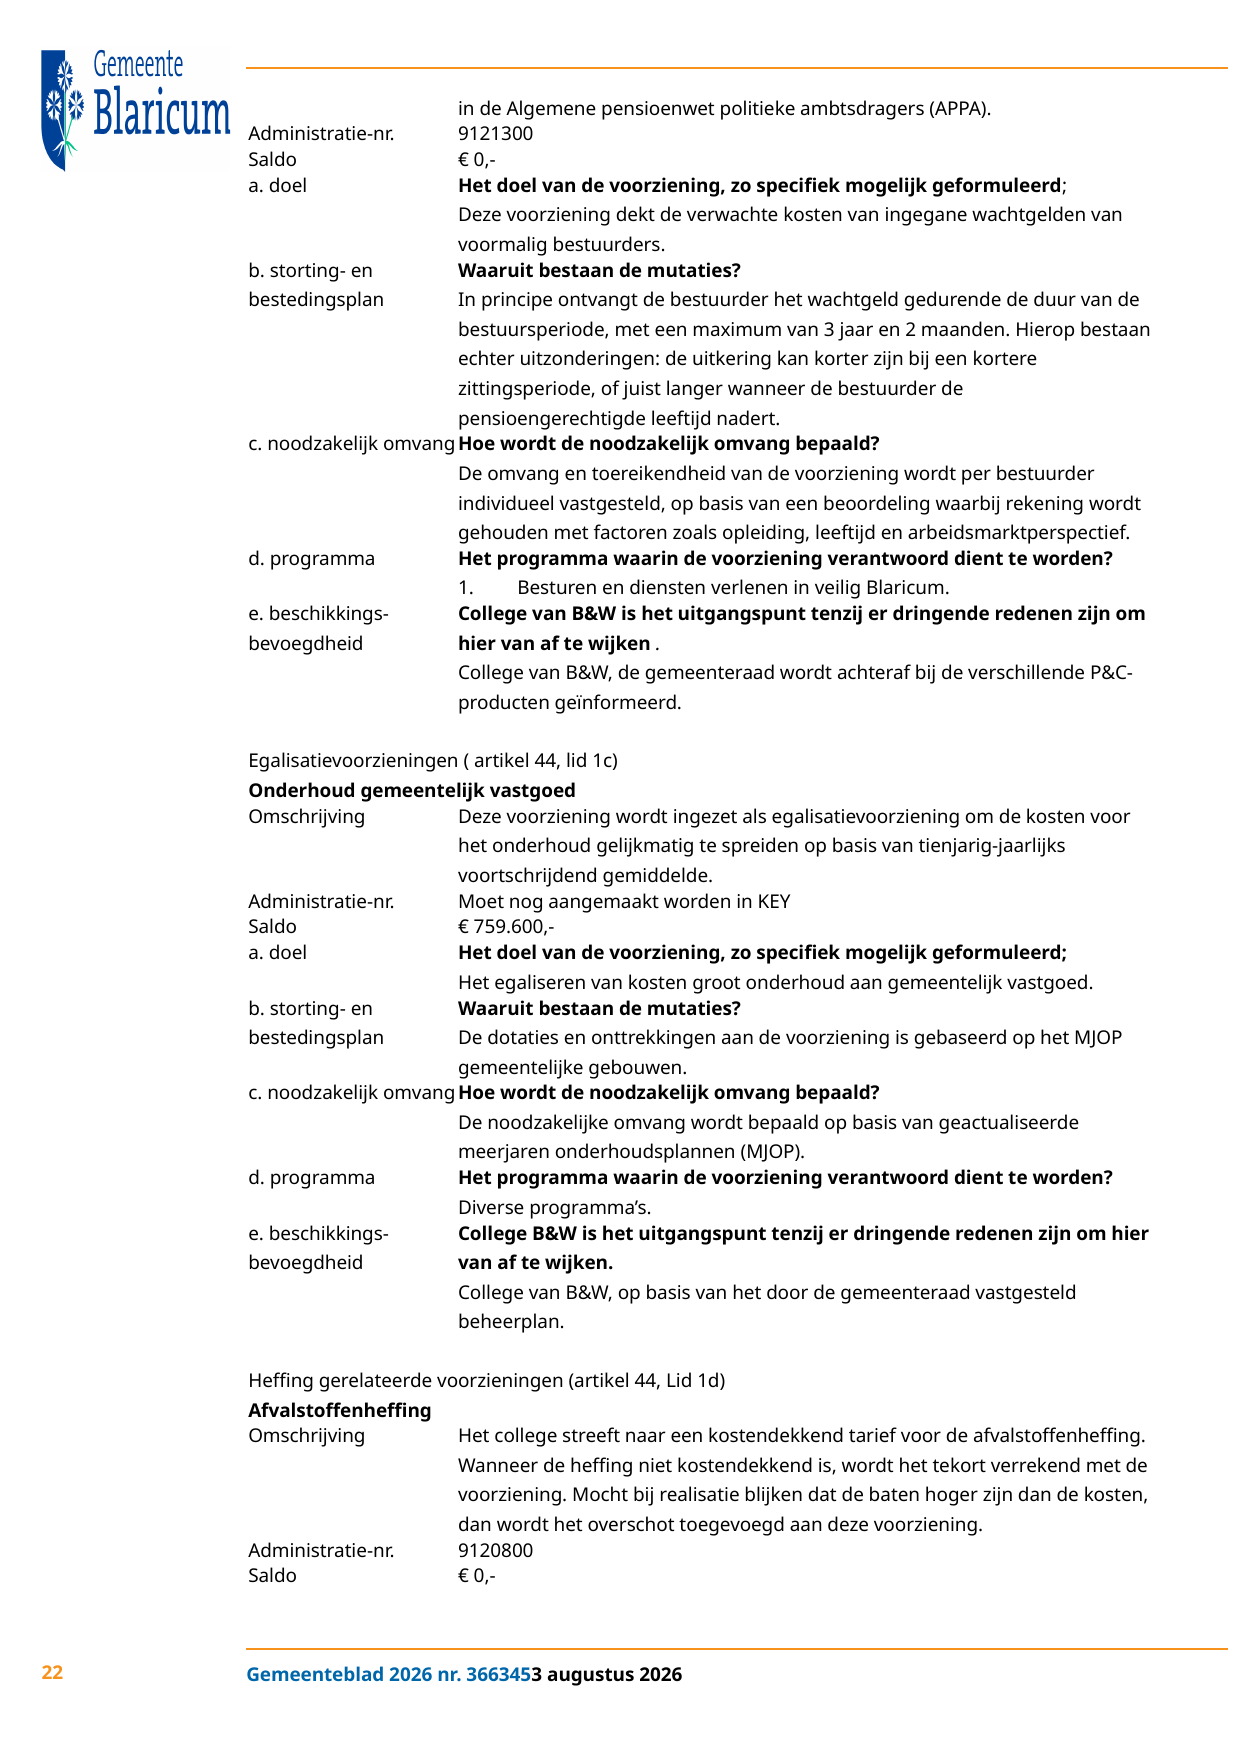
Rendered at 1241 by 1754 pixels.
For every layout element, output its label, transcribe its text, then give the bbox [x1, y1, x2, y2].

table_cell Hoe wordt de noodzakelijk omvang bepaald? De omvang en toereikendheid van de voorziening wordt per bestuurder individueel vastgesteld, op basis van een beoordeling waarbij rekening wordt gehouden met factoren zoals opleiding, leeftijd en arbeidsmarktperspectief. [458, 431, 1152, 545]
picture [41, 47, 231, 172]
table_cell c. noodzakelijk omvang [248, 1080, 458, 1164]
table_cell 9120800 [458, 1537, 1152, 1563]
table_cell 9121300 [458, 121, 1152, 146]
table_cell Saldo [248, 146, 458, 172]
table_cell a. doel [248, 939, 458, 995]
table_cell Waaruit bestaan de mutaties? In principe ontvangt de bestuurder het wachtgeld gedurende de duur van de bestuursperiode, met een maximum van 3 jaar en 2 maanden. Hierop bestaan echter uitzonderingen: de uitkering kan korter zijn bij een kortere zittingsperiode, of juist langer wanneer de bestuurder de pensioengerechtigde leeftijd nadert. [458, 257, 1152, 431]
table_cell Deze voorziening wordt ingezet als egalisatievoorziening om de kosten voor het onderhoud gelijkmatig te spreiden op basis van tienjarig-jaarlijks voortschrijdend gemiddelde. [458, 803, 1152, 888]
table_cell in de Algemene pensioenwet politieke ambtsdragers (APPA). [458, 95, 1152, 121]
table_cell a. doel [248, 172, 458, 257]
table_cell d. programma [248, 545, 458, 600]
table_cell Het programma waarin de voorziening verantwoord dient te worden? Besturen en diensten verlenen in veilig Blaricum. [458, 545, 1152, 600]
text Egalisatievoorzieningen ( artikel 44, lid 1c) [248, 748, 1152, 773]
table_cell Moet nog aangemaakt worden in KEY [458, 888, 1152, 914]
table_cell Het doel van de voorziening, zo specifiek mogelijk geformuleerd; Deze voorziening dekt de verwachte kosten van ingegane wachtgelden van voormalig bestuurders. [458, 172, 1152, 257]
table_cell b. storting- en bestedingsplan [248, 995, 458, 1079]
table_cell Administratie-nr. [248, 121, 458, 146]
table_cell b. storting- en bestedingsplan [248, 257, 458, 431]
table_cell c. noodzakelijk omvang [248, 431, 458, 545]
table_cell e. beschikkings-bevoegdheid [248, 1220, 458, 1334]
table_cell Omschrijving [248, 1423, 458, 1537]
table_cell Saldo [248, 1563, 458, 1588]
table_cell Hoe wordt de noodzakelijk omvang bepaald? De noodzakelijke omvang wordt bepaald op basis van geactualiseerde meerjaren onderhoudsplannen (MJOP). [458, 1080, 1152, 1164]
table_cell Omschrijving [248, 803, 458, 888]
table_cell Administratie-nr. [248, 1537, 458, 1563]
table_cell € 0,- [458, 146, 1152, 172]
table_cell Het doel van de voorziening, zo specifiek mogelijk geformuleerd; Het egaliseren van kosten groot onderhoud aan gemeentelijk vastgoed. [458, 939, 1152, 995]
table_cell [248, 95, 458, 121]
table_header Onderhoud gemeentelijk vastgoed [248, 777, 1152, 803]
table_cell Administratie-nr. [248, 888, 458, 914]
table_cell Het programma waarin de voorziening verantwoord dient te worden? Diverse programma’s. [458, 1165, 1152, 1220]
table_cell College B&W is het uitgangspunt tenzij er dringende redenen zijn om hier van af te wijken. College van B&W, op basis van het door de gemeenteraad vastgesteld beheerplan. [458, 1220, 1152, 1334]
table_cell Het college streeft naar een kostendekkend tarief voor de afvalstoffenheffing. Wanneer de heffing niet kostendekkend is, wordt het tekort verrekend met de voorziening. Mocht bij realisatie blijken dat de baten hoger zijn dan de kosten, dan wordt het overschot toegevoegd aan deze voorziening. [458, 1423, 1152, 1537]
table_cell Waaruit bestaan de mutaties? De dotaties en onttrekkingen aan de voorziening is gebaseerd op het MJOP gemeentelijke gebouwen. [458, 995, 1152, 1079]
table_cell € 759.600,- [458, 914, 1152, 939]
table_cell e. beschikkings-bevoegdheid [248, 600, 458, 715]
text Heffing gerelateerde voorzieningen (artikel 44, Lid 1d) [248, 1367, 1152, 1393]
table_cell Saldo [248, 914, 458, 939]
table_cell College van B&W is het uitgangspunt tenzij er dringende redenen zijn om hier van af te wijken . College van B&W, de gemeenteraad wordt achteraf bij de verschillende P&C-producten geïnformeerd. [458, 600, 1152, 715]
table_cell d. programma [248, 1165, 458, 1220]
table_cell € 0,- [458, 1563, 1152, 1588]
table_header Afvalstoffenheffing [248, 1397, 1152, 1422]
